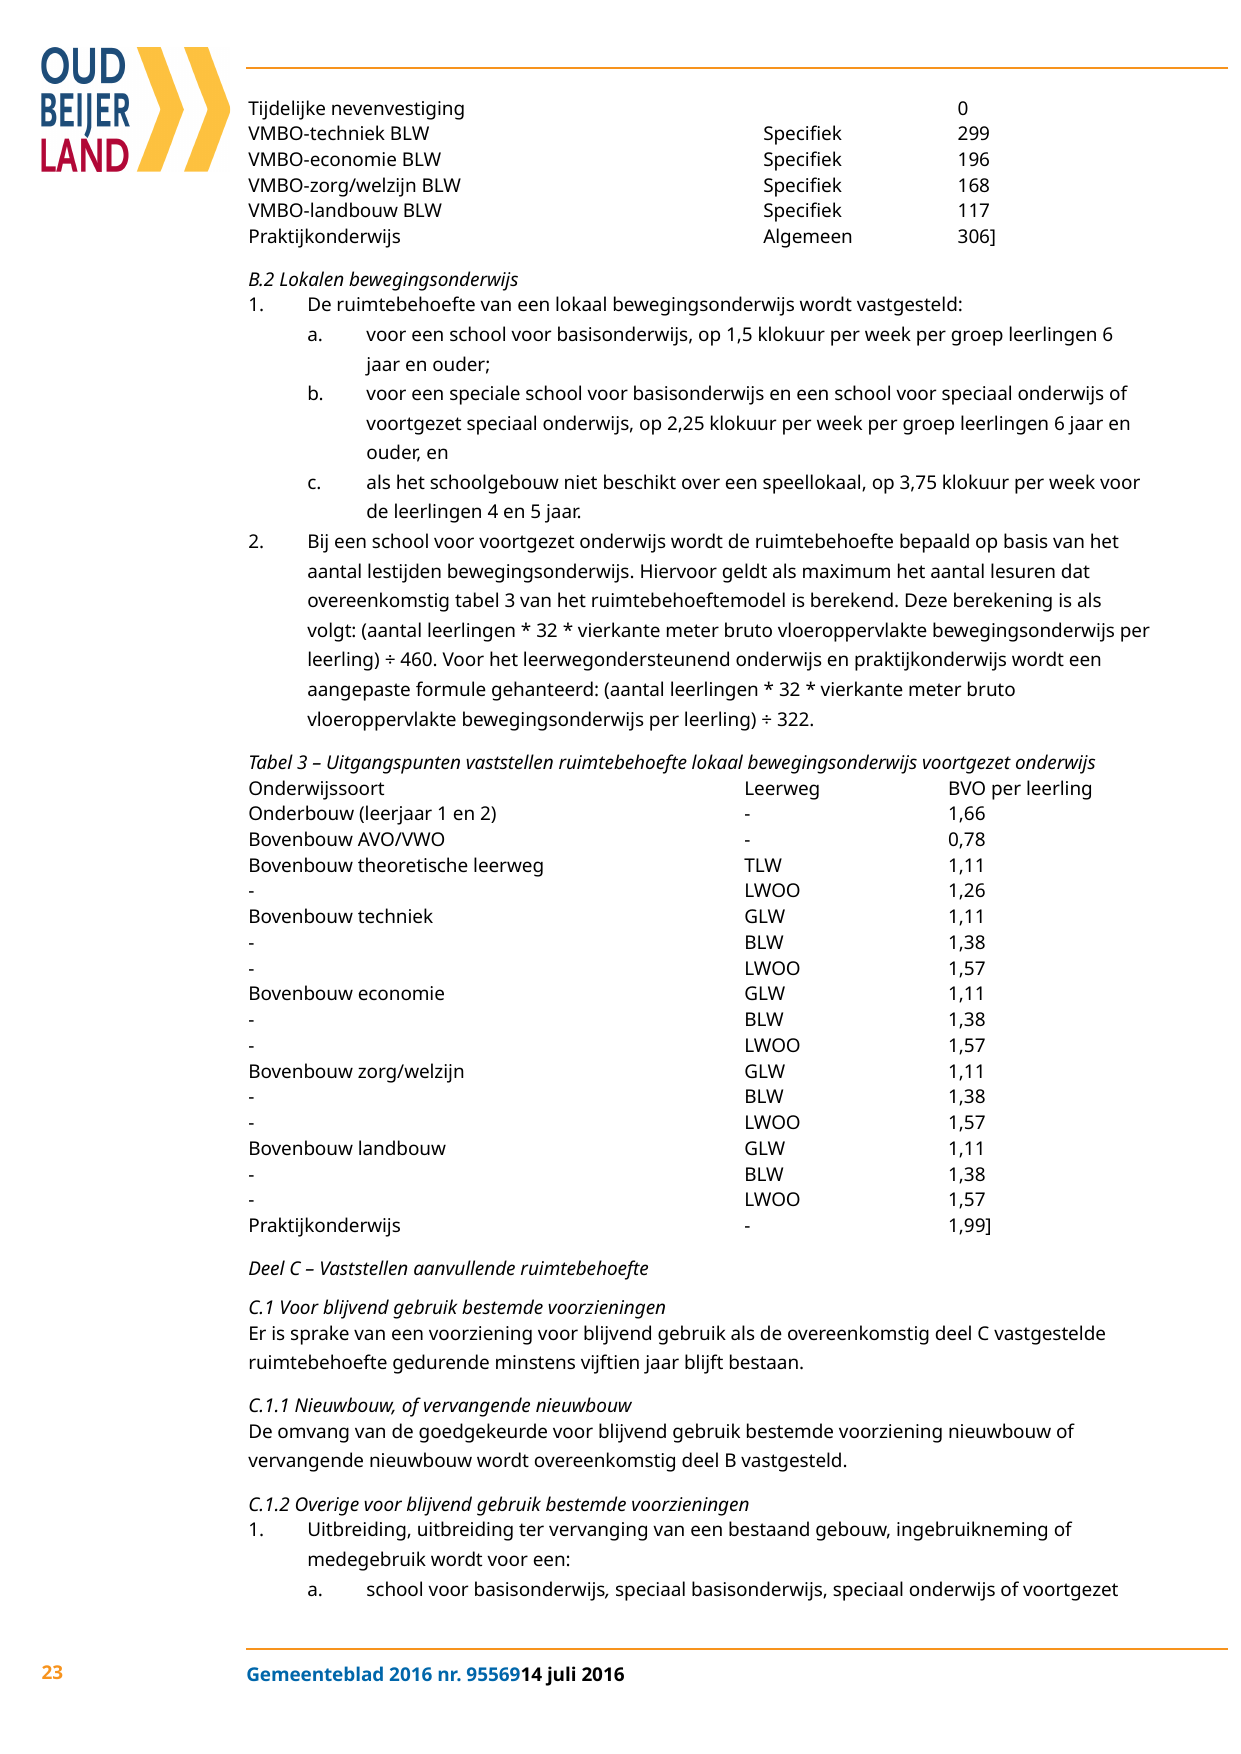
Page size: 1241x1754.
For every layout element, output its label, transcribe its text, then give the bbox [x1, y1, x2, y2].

table_cell 1,11 [948, 852, 1152, 878]
text C.1 Voor blijvend gebruik bestemde voorzieningen [248, 1294, 1152, 1320]
table_cell 0,78 [948, 826, 1152, 852]
table_cell Specifiek [763, 172, 957, 198]
table_cell Algemeen [763, 224, 957, 249]
text Deel C – Vaststellen aanvullende ruimtebehoefte [248, 1255, 1152, 1280]
list Bij een school voor voortgezet onderwijs wordt de ruimtebehoefte bepaald op basis van het aantal lestijden bewegingsonderwijs. Hiervoor geldt als maximum het aantal lesuren dat overeenkomstig tabel 3 van het ruimtebehoeftemodel is berekend. Deze berekening is als volgt: (aantal leerlingen * 32 * vierkante meter bruto vloeroppervlakte bewegingsonderwijs per leerling) ÷ 460. Voor het leerwegondersteunend onderwijs en praktijkonderwijs wordt een aangepaste formule gehanteerd: (aantal leerlingen * 32 * vierkante meter bruto vloeroppervlakte bewegingsonderwijs per leerling) ÷ 322. [248, 528, 1152, 732]
table_cell VMBO-landbouw BLW [248, 198, 763, 223]
table_cell 1,38 [948, 929, 1152, 955]
table_cell - [248, 1186, 744, 1212]
table_cell 1,57 [948, 955, 1152, 981]
table_cell [763, 95, 957, 121]
text Er is sprake van een voorziening voor blijvend gebruik als de overeenkomstig deel C vastgestelde ruimtebehoefte gedurende minstens vijftien jaar blijft bestaan. [248, 1320, 1152, 1375]
table_header Onderwijssoort [248, 775, 744, 801]
list voor een speciale school voor basisonderwijs en een school voor speciaal onderwijs of voortgezet speciaal onderwijs, op 2,25 klokuur per week per groep leerlingen 6 jaar en ouder, en [307, 380, 1152, 465]
table_cell 1,11 [948, 1058, 1152, 1083]
table_cell Bovenbouw theoretische leerweg [248, 852, 744, 878]
table_cell Bovenbouw zorg/welzijn [248, 1058, 744, 1083]
list voor een school voor basisonderwijs, op 1,5 klokuur per week per groep leerlingen 6 jaar en ouder; [307, 321, 1152, 377]
table_cell 1,38 [948, 1084, 1152, 1109]
table_cell 299 [958, 121, 1152, 146]
table_cell 1,99] [948, 1212, 1152, 1238]
text B.2 Lokalen bewegingsonderwijs [248, 266, 1152, 292]
table_cell 1,11 [948, 981, 1152, 1006]
table_header BVO per leerling [948, 775, 1152, 801]
table_header Leerweg [744, 775, 948, 801]
table_cell 1,26 [948, 878, 1152, 903]
table_cell - [248, 878, 744, 903]
table_cell GLW [744, 981, 948, 1006]
table_cell LWOO [744, 1109, 948, 1135]
table_cell GLW [744, 1058, 948, 1083]
table_cell 1,38 [948, 1161, 1152, 1186]
table_cell Bovenbouw landbouw [248, 1135, 744, 1161]
table_cell GLW [744, 904, 948, 929]
table_cell Tijdelijke nevenvestiging [248, 95, 763, 121]
table_cell BLW [744, 929, 948, 955]
text De omvang van de goedgekeurde voor blijvend gebruik bestemde voorziening nieuwbouw of vervangende nieuwbouw wordt overeenkomstig deel B vastgesteld. [248, 1418, 1152, 1473]
table_cell - [248, 1032, 744, 1058]
table_cell - [248, 1084, 744, 1109]
table_cell VMBO-economie BLW [248, 146, 763, 172]
table_cell GLW [744, 1135, 948, 1161]
table_cell Specifiek [763, 198, 957, 223]
table_cell - [744, 826, 948, 852]
table_cell 168 [958, 172, 1152, 198]
text C.1.2 Overige voor blijvend gebruik bestemde voorzieningen [248, 1491, 1152, 1517]
table_cell Bovenbouw techniek [248, 904, 744, 929]
table_cell LWOO [744, 1032, 948, 1058]
table_cell Praktijkonderwijs [248, 1212, 744, 1238]
table_cell 1,38 [948, 1006, 1152, 1032]
table_cell 1,11 [948, 1135, 1152, 1161]
list Uitbreiding, uitbreiding ter vervanging van een bestaand gebouw, ingebruikneming of medegebruik wordt voor een: [248, 1517, 1152, 1572]
picture [41, 47, 231, 172]
table_cell TLW [744, 852, 948, 878]
table_cell 1,57 [948, 1186, 1152, 1212]
table_cell VMBO-techniek BLW [248, 121, 763, 146]
table_cell - [248, 1161, 744, 1186]
table_cell 196 [958, 146, 1152, 172]
table_cell 117 [958, 198, 1152, 223]
table_cell 0 [958, 95, 1152, 121]
table_cell 1,11 [948, 904, 1152, 929]
table_cell LWOO [744, 1186, 948, 1212]
table_cell - [744, 1212, 948, 1238]
table_cell 306] [958, 224, 1152, 249]
table_cell Praktijkonderwijs [248, 224, 763, 249]
table_cell - [744, 801, 948, 826]
table_cell 1,57 [948, 1109, 1152, 1135]
table_cell Bovenbouw economie [248, 981, 744, 1006]
table_cell BLW [744, 1161, 948, 1186]
table_cell BLW [744, 1084, 948, 1109]
table_cell VMBO-zorg/welzijn BLW [248, 172, 763, 198]
table_cell Bovenbouw AVO/VWO [248, 826, 744, 852]
table_cell LWOO [744, 878, 948, 903]
table_cell - [248, 955, 744, 981]
table_cell - [248, 929, 744, 955]
table_cell Specifiek [763, 121, 957, 146]
table_cell BLW [744, 1006, 948, 1032]
table_cell Specifiek [763, 146, 957, 172]
table_cell 1,66 [948, 801, 1152, 826]
table_cell 1,57 [948, 1032, 1152, 1058]
table_cell - [248, 1006, 744, 1032]
table_cell LWOO [744, 955, 948, 981]
table_cell - [248, 1109, 744, 1135]
list als het schoolgebouw niet beschikt over een speellokaal, op 3,75 klokuur per week voor de leerlingen 4 en 5 jaar. [307, 469, 1152, 524]
text Tabel 3 – Uitgangspunten vaststellen ruimtebehoefte lokaal bewegingsonderwijs voortgezet onderwijs [248, 749, 1152, 775]
table_cell Onderbouw (leerjaar 1 en 2) [248, 801, 744, 826]
list De ruimtebehoefte van een lokaal bewegingsonderwijs wordt vastgesteld: [248, 292, 1152, 317]
text C.1.1 Nieuwbouw, of vervangende nieuwbouw [248, 1392, 1152, 1418]
list school voor basisonderwijs, speciaal basisonderwijs, speciaal onderwijs of voortgezet [307, 1576, 1152, 1601]
